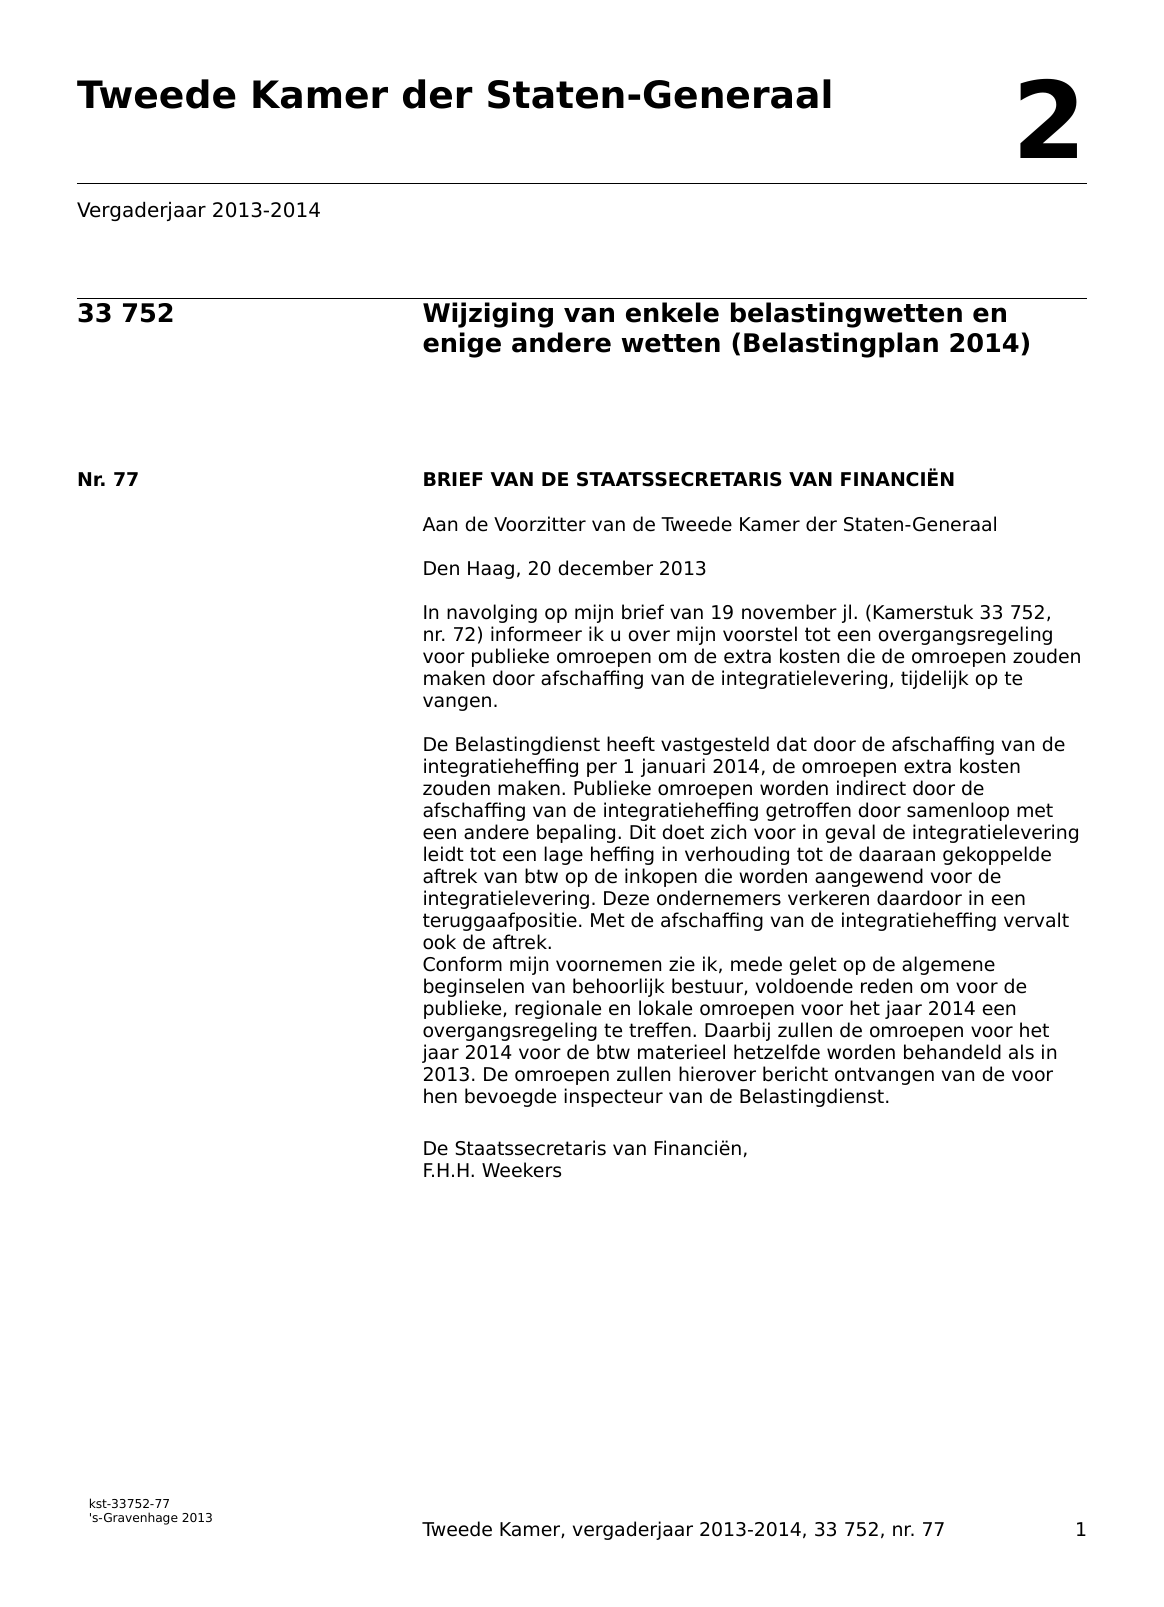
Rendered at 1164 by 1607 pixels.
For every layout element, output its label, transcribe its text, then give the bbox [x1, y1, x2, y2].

subtitle 33 752 Wijziging van enkele belastingwetten en enige andere wetten (Belastingplan 2014) [77, 299, 1087, 358]
text In navolging op mijn brief van 19 november jl. (Kamerstuk 33 752, nr. 72) informeer ik u over mijn voorstel tot een overgangsregeling voor publieke omroepen om de extra kosten die de omroepen zouden maken door afschaffing van de integratielevering, tijdelijk op te vangen. [422, 602, 1087, 712]
text De Staatssecretaris van Financiën, F.H.H. Weekers [422, 1138, 1087, 1182]
text Aan de Voorzitter van de Tweede Kamer der Staten-Generaal [422, 513, 1087, 536]
text De Belastingdienst heeft vastgesteld dat door de afschaffing van de integratieheffing per 1 januari 2014, de omroepen extra kosten zouden maken. Publieke omroepen worden indirect door de afschaffing van de integratieheffing getroffen door samenloop met een andere bepaling. Dit doet zich voor in geval de integratielevering leidt tot een lage heffing in verhouding tot de daaraan gekoppelde aftrek van btw op de inkopen die worden aangewend voor de integratielevering. Deze ondernemers verkeren daardoor in een teruggaafpositie. Met de afschaffing van de integratieheffing vervalt ook de aftrek. [422, 734, 1087, 954]
subtitle Nr. 77 BRIEF VAN DE STAATSSECRETARIS VAN FINANCIËN [77, 469, 1087, 491]
text Conform mijn voornemen zie ik, mede gelet op de algemene beginselen van behoorlijk bestuur, voldoende reden om voor de publieke, regionale en lokale omroepen voor het jaar 2014 een overgangsregeling te treffen. Daarbij zullen de omroepen voor het jaar 2014 voor de btw materieel hetzelfde worden behandeld als in 2013. De omroepen zullen hierover bericht ontvangen van de voor hen bevoegde inspecteur van de Belastingdienst. [422, 954, 1087, 1108]
table_header 2 [886, 59, 1087, 183]
text kst-33752-77 [88, 1497, 323, 1511]
text 's-Gravenhage 2013 [88, 1511, 323, 1525]
table_header Tweede Kamer der Staten-Generaal [77, 59, 886, 183]
table_cell Vergaderjaar 2013-2014 [77, 184, 1087, 298]
text Den Haag, 20 december 2013 [422, 558, 1087, 580]
